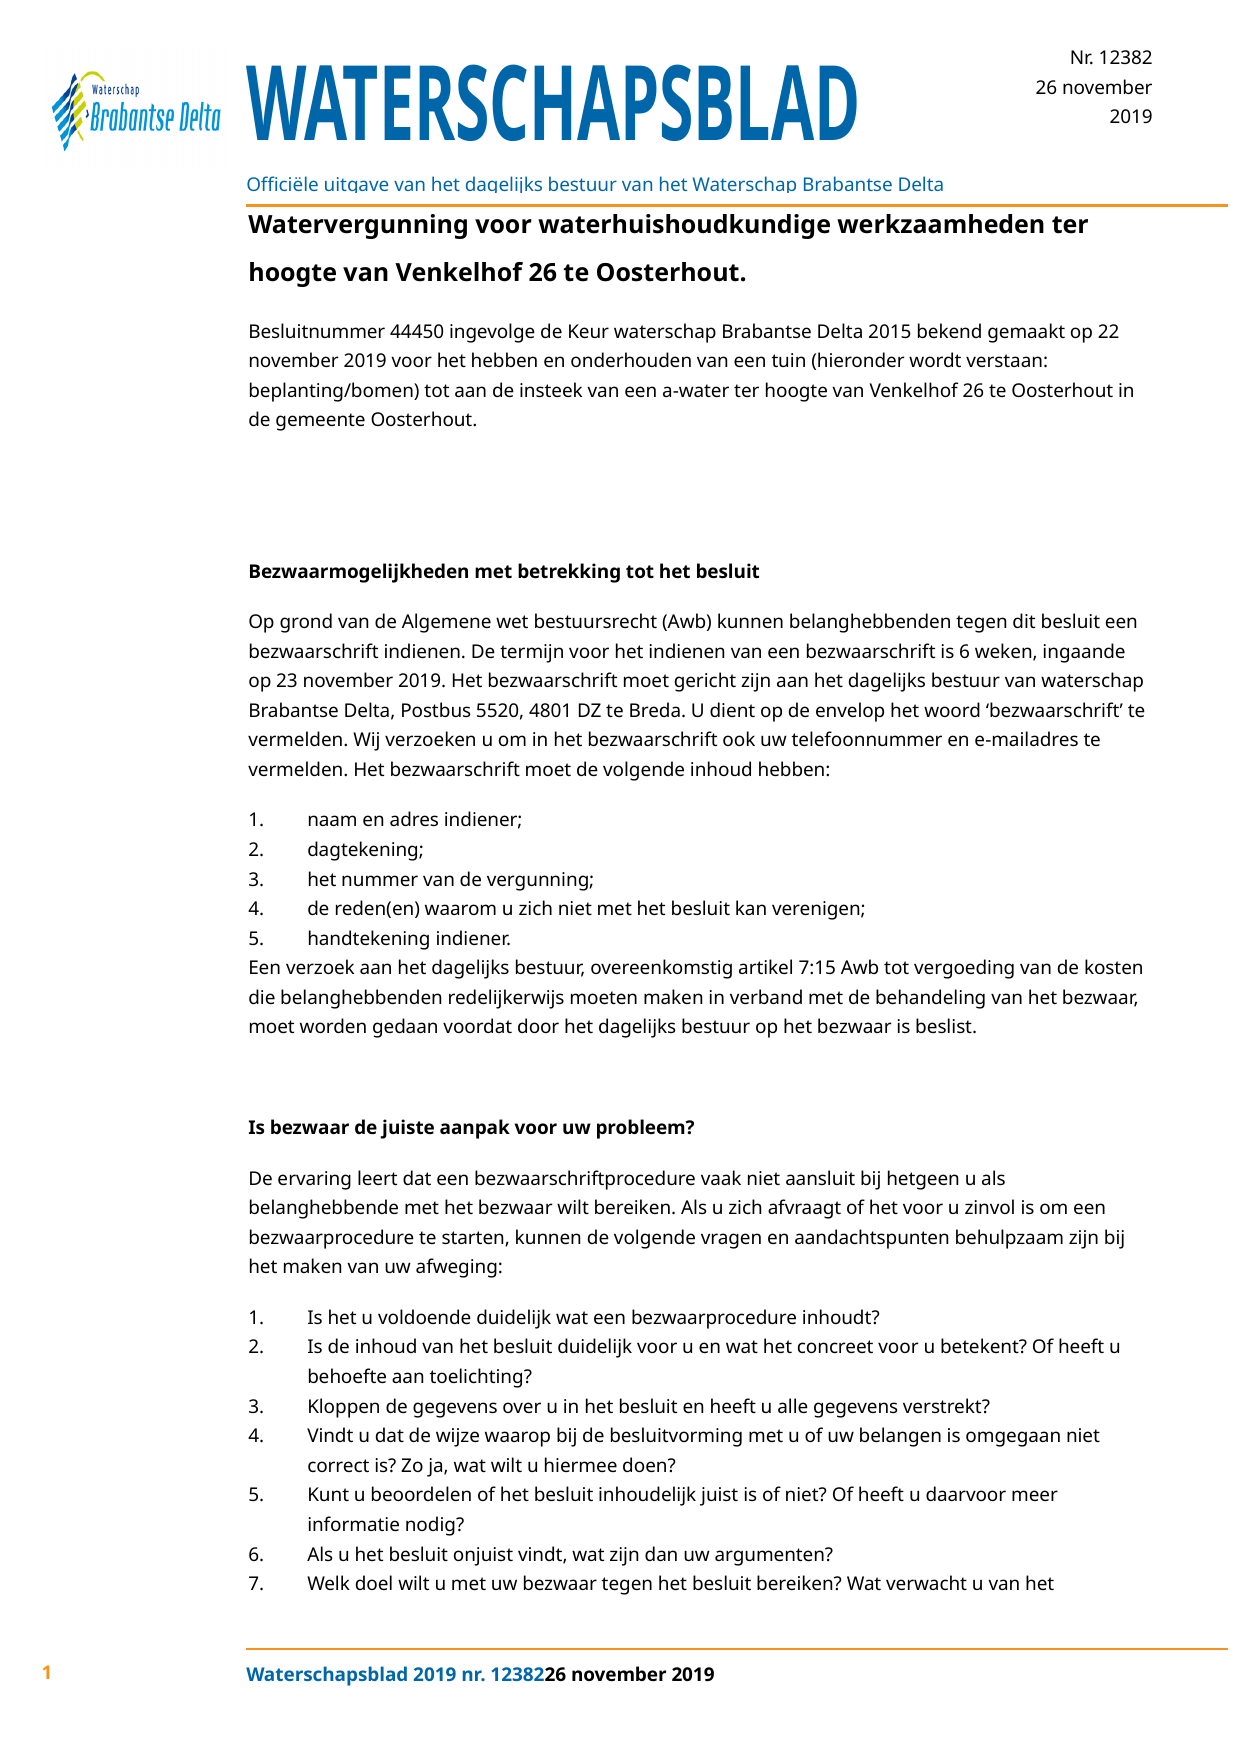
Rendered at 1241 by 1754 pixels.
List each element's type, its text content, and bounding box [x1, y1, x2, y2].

list het nummer van de vergunning; [248, 866, 1152, 892]
list naam en adres indiener; [248, 807, 1152, 832]
list handtekening indiener. [248, 925, 1152, 951]
list Welk doel wilt u met uw bezwaar tegen het besluit bereiken? Wat verwacht u van het [248, 1570, 1152, 1596]
list Kloppen de gegevens over u in het besluit en heeft u alle gegevens verstrekt? [248, 1393, 1152, 1419]
text Is bezwaar de juiste aanpak voor uw probleem? [248, 1114, 1152, 1140]
text Besluitnummer 44450 ingevolge de Keur waterschap Brabantse Delta 2015 bekend gemaakt op 22 november 2019 voor het hebben en onderhouden van een tuin (hieronder wordt verstaan: beplanting/bomen) tot aan de insteek van een a-water ter hoogte van Venkelhof 26 te Oosterhout in de gemeente Oosterhout. [248, 318, 1152, 432]
text Bezwaarmogelijkheden met betrekking tot het besluit [248, 558, 1152, 584]
list Kunt u beoordelen of het besluit inhoudelijk juist is of niet? Of heeft u daarvoor meer informatie nodig? [248, 1482, 1152, 1537]
text De ervaring leert dat een bezwaarschriftprocedure vaak niet aansluit bij hetgeen u als belanghebbende met het bezwaar wilt bereiken. Als u zich afvraagt of het voor u zinvol is om een bezwaarprocedure te starten, kunnen de volgende vragen en aandachtspunten behulpzaam zijn bij het maken van uw afweging: [248, 1165, 1152, 1279]
text Een verzoek aan het dagelijks bestuur, overeenkomstig artikel 7:15 Awb tot vergoeding van de kosten die belanghebbenden redelijkerwijs moeten maken in verband met de behandeling van het bezwaar, moet worden gedaan voordat door het dagelijks bestuur op het bezwaar is beslist. [248, 954, 1152, 1039]
list Vindt u dat de wijze waarop bij de besluitvorming met u of uw belangen is omgegaan niet correct is? Zo ja, wat wilt u hiermee doen? [248, 1422, 1152, 1478]
picture [41, 47, 231, 172]
text Op grond van de Algemene wet bestuursrecht (Awb) kunnen belanghebbenden tegen dit besluit een bezwaarschrift indienen. De termijn voor het indienen van een bezwaarschrift is 6 weken, ingaande op 23 november 2019. Het bezwaarschrift moet gericht zijn aan het dagelijks bestuur van waterschap Brabantse Delta, Postbus 5520, 4801 DZ te Breda. U dient op de envelop het woord ‘bezwaarschrift’ te vermelden. Wij verzoeken u om in het bezwaarschrift ook uw telefoonnummer en e‑mailadres te vermelden. Het bezwaarschrift moet de volgende inhoud hebben: [248, 608, 1152, 782]
list dagtekening; [248, 836, 1152, 862]
list Is de inhoud van het besluit duidelijk voor u en wat het concreet voor u betekent? Of heeft u behoefte aan toelichting? [248, 1334, 1152, 1389]
list Is het u voldoende duidelijk wat een bezwaarprocedure inhoudt? [248, 1304, 1152, 1330]
list Als u het besluit onjuist vindt, wat zijn dan uw argumenten? [248, 1541, 1152, 1567]
list de reden(en) waarom u zich niet met het besluit kan verenigen; [248, 895, 1152, 921]
text Watervergunning voor waterhuishoudkundige werkzaamheden ter hoogte van Venkelhof 26 te Oosterhout. [248, 207, 1152, 288]
